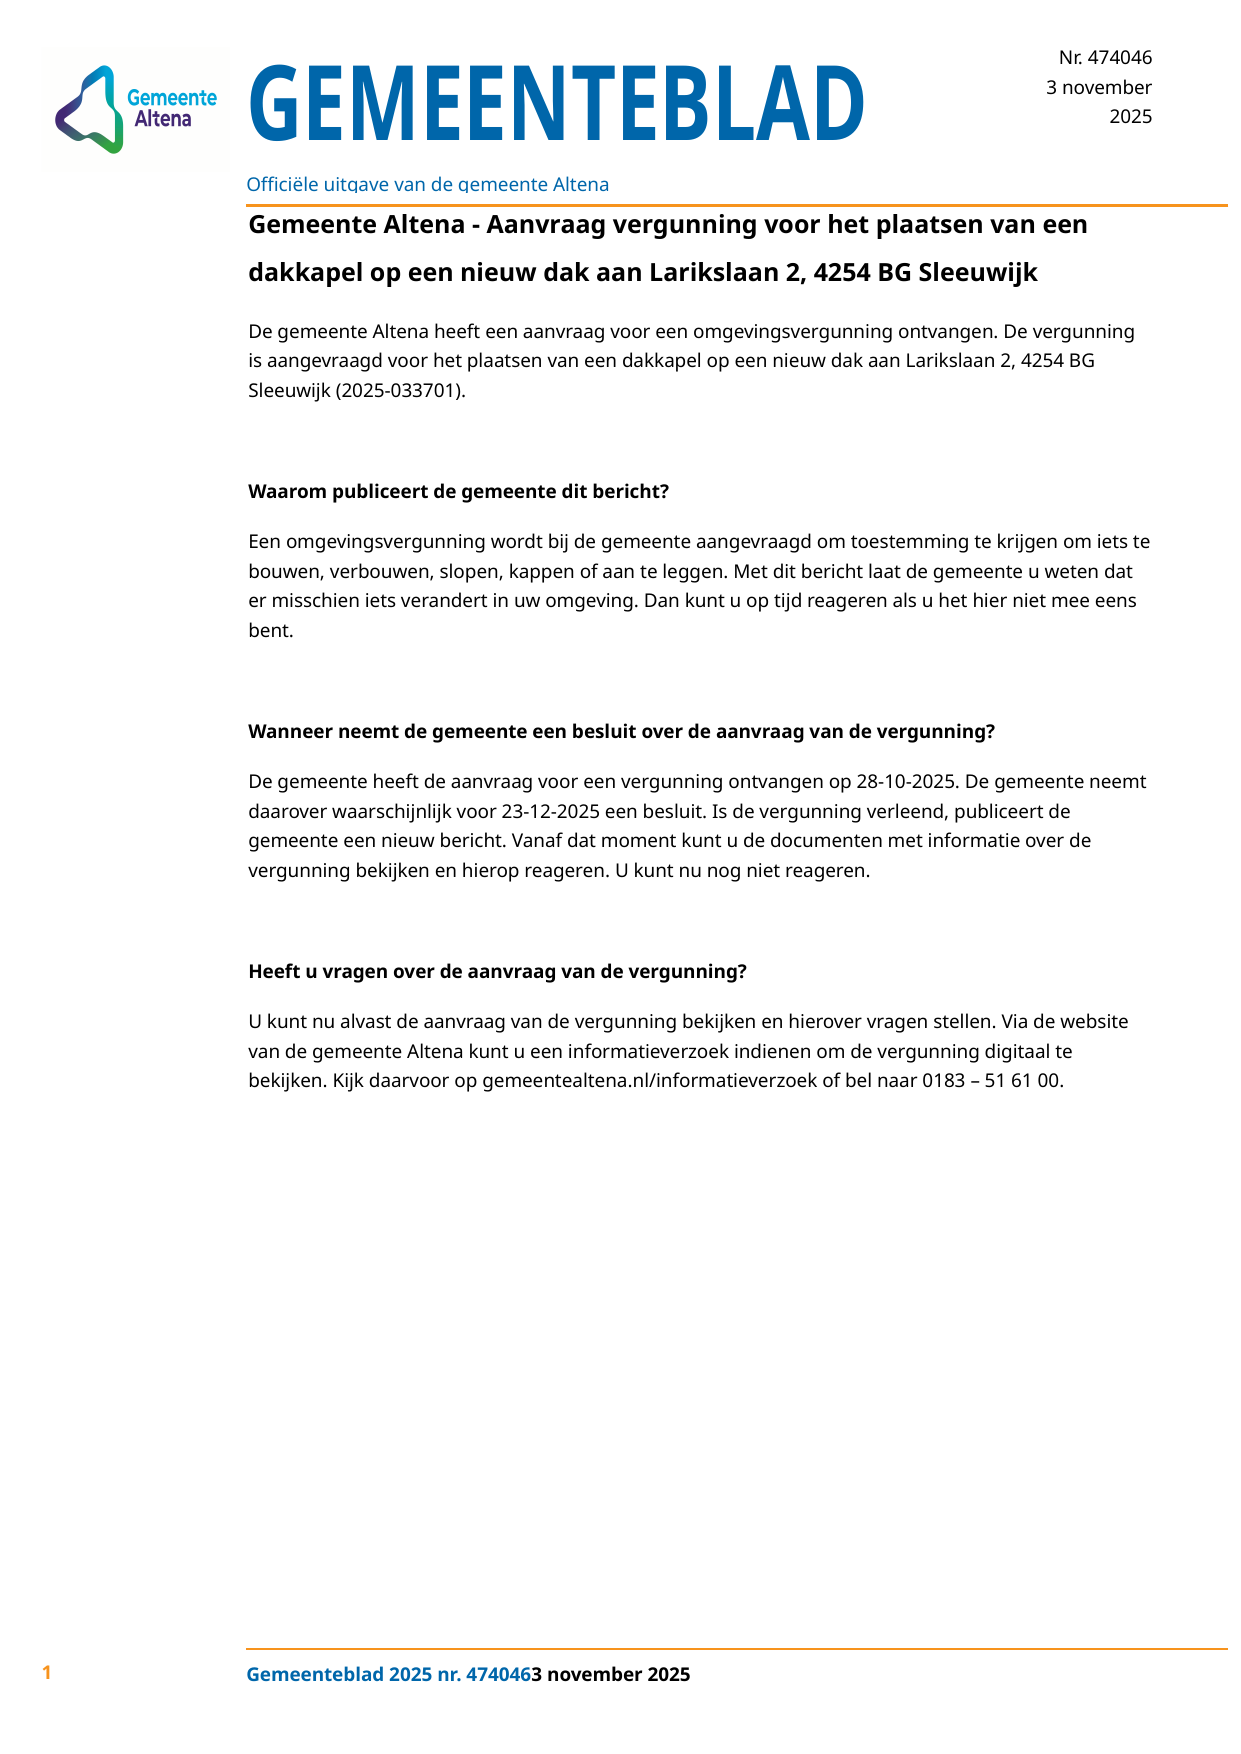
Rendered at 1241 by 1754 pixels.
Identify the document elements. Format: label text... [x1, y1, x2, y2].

text Een omgevingsvergunning wordt bij de gemeente aangevraagd om toestemming te krijgen om iets te bouwen, verbouwen, slopen, kappen of aan te leggen. Met dit bericht laat de gemeente u weten dat er misschien iets verandert in uw omgeving. Dan kunt u op tijd reageren als u het hier niet mee eens bent. [248, 528, 1152, 643]
text Wanneer neemt de gemeente een besluit over de aanvraag van de vergunning? [248, 718, 1152, 744]
text Gemeente Altena - Aanvraag vergunning voor het plaatsen van een dakkapel op een nieuw dak aan Larikslaan 2, 4254 BG Sleeuwijk [248, 207, 1152, 288]
text Heeft u vragen over de aanvraag van de vergunning? [248, 958, 1152, 984]
text De gemeente heeft de aanvraag voor een vergunning ontvangen op 28-10-2025. De gemeente neemt daarover waarschijnlijk voor 23-12-2025 een besluit. Is de vergunning verleend, publiceert de gemeente een nieuw bericht. Vanaf dat moment kunt u de documenten met informatie over de vergunning bekijken en hierop reageren. U kunt nu nog niet reageren. [248, 768, 1152, 883]
picture [41, 47, 231, 172]
text Waarom publiceert de gemeente dit bericht? [248, 478, 1152, 504]
text De gemeente Altena heeft een aanvraag voor een omgevingsvergunning ontvangen. De vergunning is aangevraagd voor het plaatsen van een dakkapel op een nieuw dak aan Larikslaan 2, 4254 BG Sleeuwijk (2025-033701). [248, 318, 1152, 403]
text U kunt nu alvast de aanvraag van de vergunning bekijken en hierover vragen stellen. Via de website van de gemeente Altena kunt u een informatieverzoek indienen om de vergunning digitaal te bekijken. Kijk daarvoor op gemeentealtena.nl/informatieverzoek of bel naar 0183 – 51 61 00. [248, 1008, 1152, 1093]
